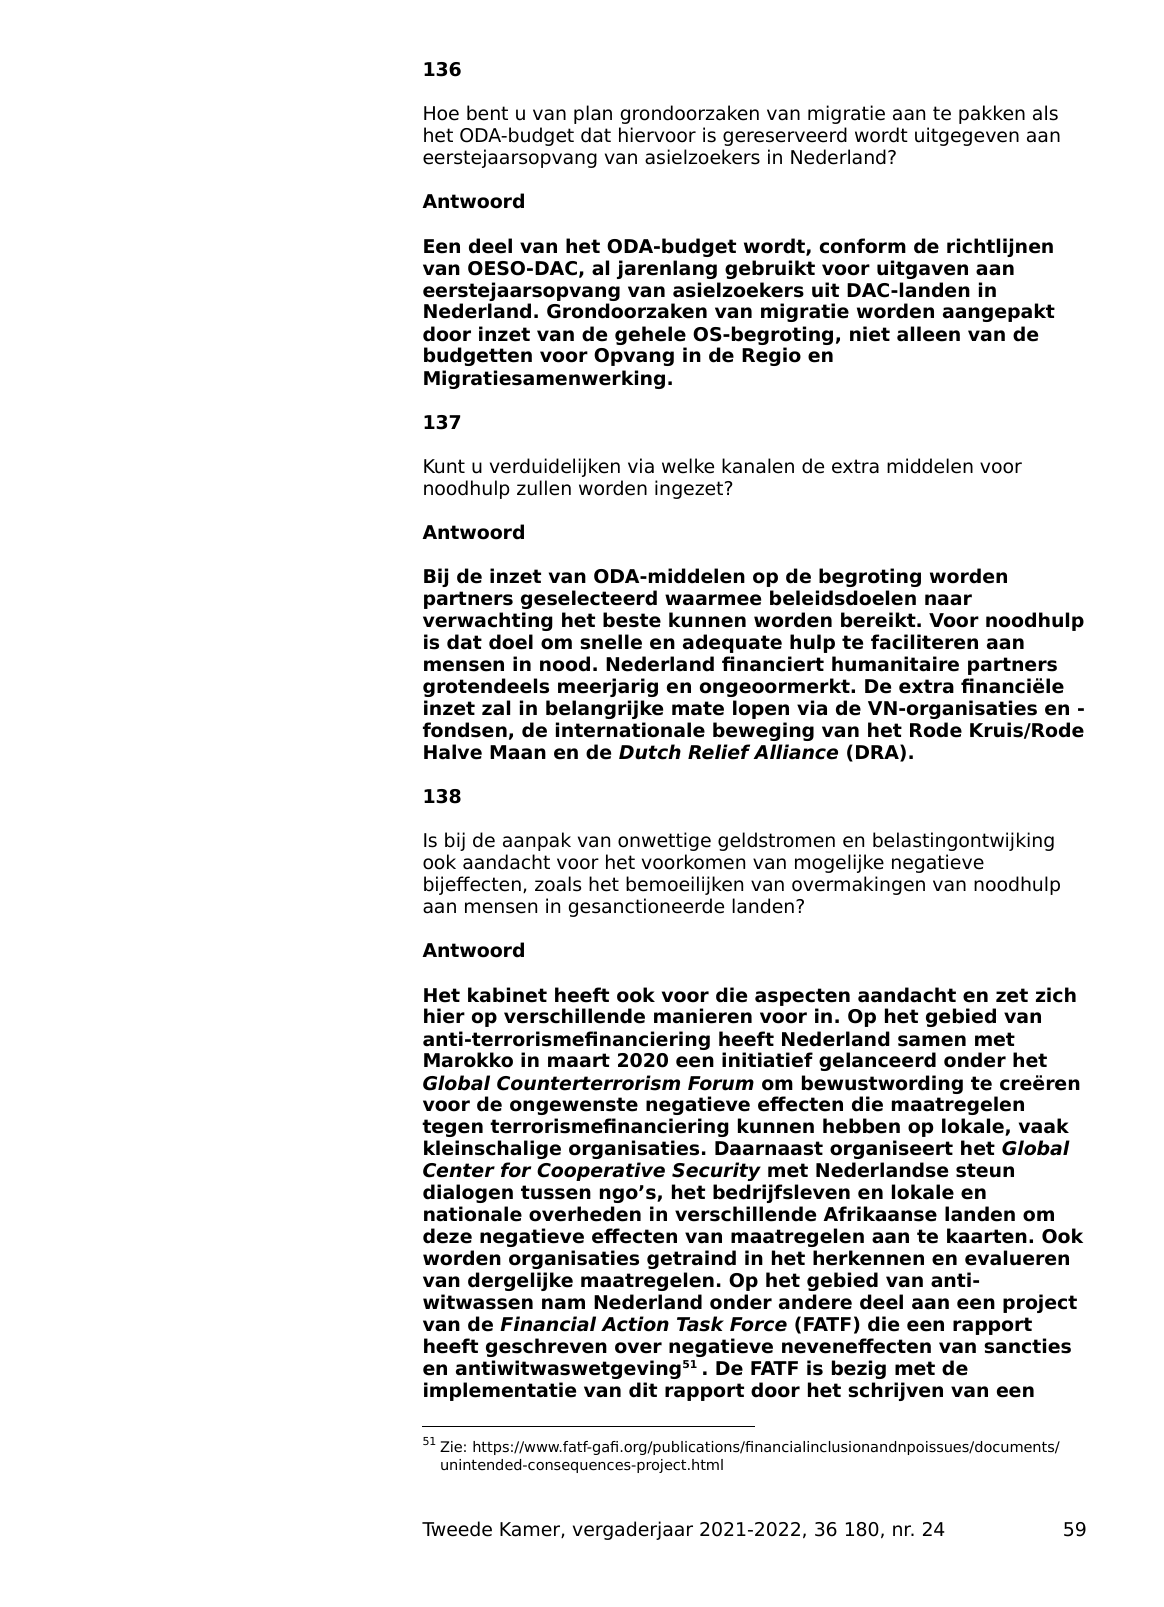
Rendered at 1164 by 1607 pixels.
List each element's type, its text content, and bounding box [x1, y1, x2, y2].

subtitle Antwoord [422, 522, 1087, 544]
subtitle 136 [422, 59, 1087, 81]
subtitle 138 [422, 786, 1087, 808]
text Kunt u verduidelijken via welke kanalen de extra middelen voor noodhulp zullen worden ingezet? [422, 456, 1087, 500]
text Bij de inzet van ODA-middelen op de begroting worden partners geselecteerd waarmee beleidsdoelen naar verwachting het beste kunnen worden bereikt. Voor noodhulp is dat doel om snelle en adequate hulp te faciliteren aan mensen in nood. Nederland financiert humanitaire partners grotendeels meerjarig en ongeoormerkt. De extra financiële inzet zal in belangrijke mate lopen via de VN-organisaties en -fondsen, de internationale beweging van het Rode Kruis/Rode Halve Maan en de Dutch Relief Alliance (DRA). [422, 566, 1087, 764]
text Het kabinet heeft ook voor die aspecten aandacht en zet zich hier op verschillende manieren voor in. Op het gebied van anti-terrorismefinanciering heeft Nederland samen met Marokko in maart 2020 een initiatief gelanceerd onder het Global Counterterrorism Forum om bewustwording te creëren voor de ongewenste negatieve effecten die maatregelen tegen terrorismefinanciering kunnen hebben op lokale, vaak kleinschalige organisaties. Daarnaast organiseert het Global Center for Cooperative Security met Nederlandse steun dialogen tussen ngo’s, het bedrijfsleven en lokale en nationale overheden in verschillende Afrikaanse landen om deze negatieve effecten van maatregelen aan te kaarten. Ook worden organisaties getraind in het herkennen en evalueren van dergelijke maatregelen. Op het gebied van anti-witwassen nam Nederland onder andere deel aan een project van de Financial Action Task Force (FATF) die een rapport heeft geschreven over negatieve neveneffecten van sancties en antiwitwaswetgeving. De FATF is bezig met de implementatie van dit rapport door het schrijven van een [422, 984, 1087, 1402]
text Zie: https://www.fatf-gafi.org/publications/financialinclusionandnpoissues/documents/unintended-consequences-project.html [422, 1435, 1087, 1474]
text Een deel van het ODA-budget wordt, conform de richtlijnen van OESO-DAC, al jarenlang gebruikt voor uitgaven aan eerstejaarsopvang van asielzoekers uit DAC-landen in Nederland. Grondoorzaken van migratie worden aangepakt door inzet van de gehele OS-begroting, niet alleen van de budgetten voor Opvang in de Regio en Migratiesamenwerking. [422, 236, 1087, 389]
subtitle Antwoord [422, 191, 1087, 213]
subtitle 137 [422, 412, 1087, 433]
text Hoe bent u van plan grondoorzaken van migratie aan te pakken als het ODA-budget dat hiervoor is gereserveerd wordt uitgegeven aan eerstejaarsopvang van asielzoekers in Nederland? [422, 103, 1087, 169]
text Is bij de aanpak van onwettige geldstromen en belastingontwijking ook aandacht voor het voorkomen van mogelijke negatieve bijeffecten, zoals het bemoeilijken van overmakingen van noodhulp aan mensen in gesanctioneerde landen? [422, 830, 1087, 918]
subtitle Antwoord [422, 940, 1087, 962]
